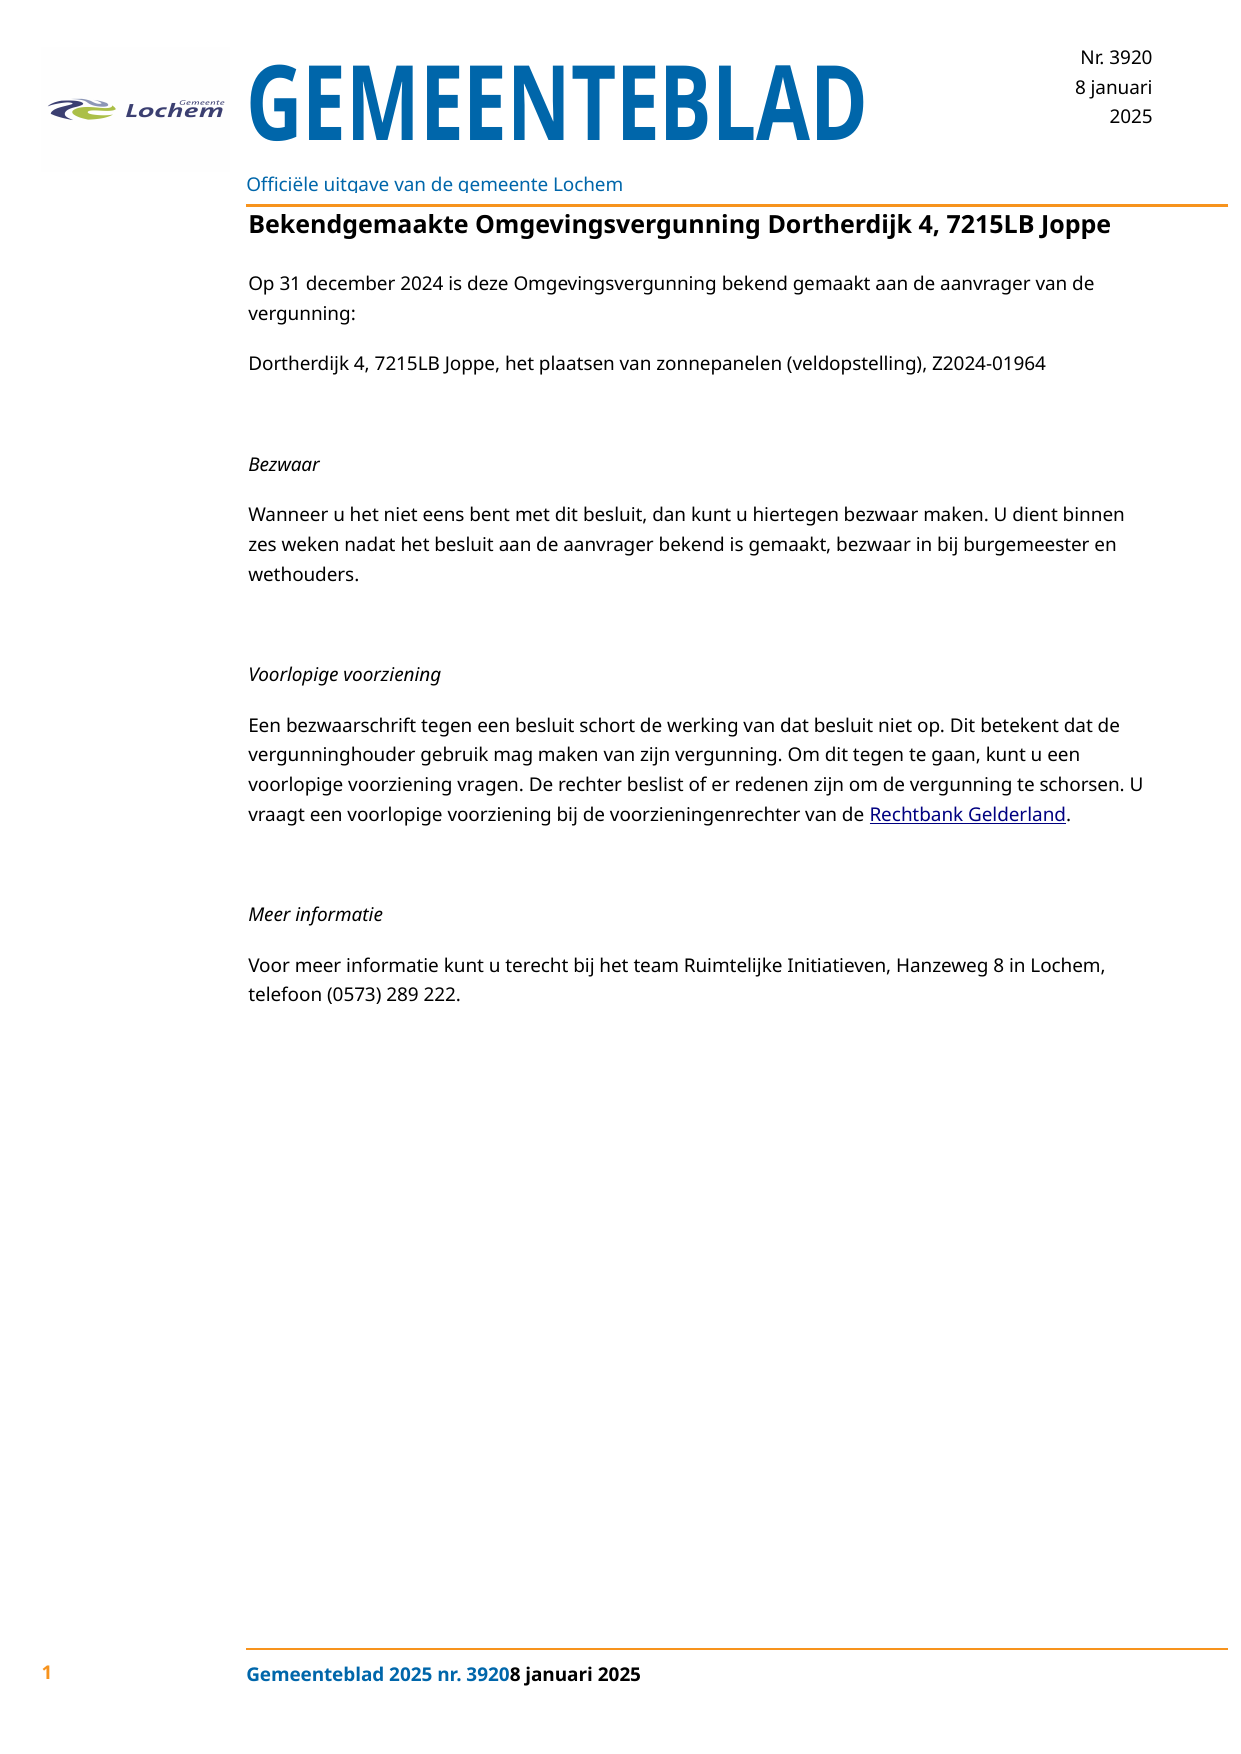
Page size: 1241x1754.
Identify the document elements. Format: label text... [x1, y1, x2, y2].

text Voorlopige voorziening [248, 662, 1152, 687]
text Meer informatie [248, 902, 1152, 927]
text Bezwaar [248, 451, 1152, 477]
picture [41, 47, 231, 172]
text Een bezwaarschrift tegen een besluit schort de werking van dat besluit niet op. Dit betekent dat de vergunninghouder gebruik mag maken van zijn vergunning. Om dit tegen te gaan, kunt u een voorlopige voorziening vragen. De rechter beslist of er redenen zijn om de vergunning te schorsen. U vraagt een voorlopige voorziening bij de voorzieningenrechter van de Rechtbank Gelderland. [248, 712, 1152, 826]
text Wanneer u het niet eens bent met dit besluit, dan kunt u hiertegen bezwaar maken. U dient binnen zes weken nadat het besluit aan de aanvrager bekend is gemaakt, bezwaar in bij burgemeester en wethouders. [248, 502, 1152, 586]
text Voor meer informatie kunt u terecht bij het team Ruimtelijke Initiatieven, Hanzeweg 8 in Lochem, telefoon (0573) 289 222. [248, 952, 1152, 1007]
text Dortherdijk 4, 7215LB Joppe, het plaatsen van zonnepanelen (veldopstelling), Z2024-01964 [248, 350, 1152, 376]
text Op 31 december 2024 is deze Omgevingsvergunning bekend gemaakt aan de aanvrager van de vergunning: [248, 270, 1152, 326]
text Bekendgemaakte Omgevingsvergunning Dortherdijk 4, 7215LB Joppe [248, 207, 1152, 241]
